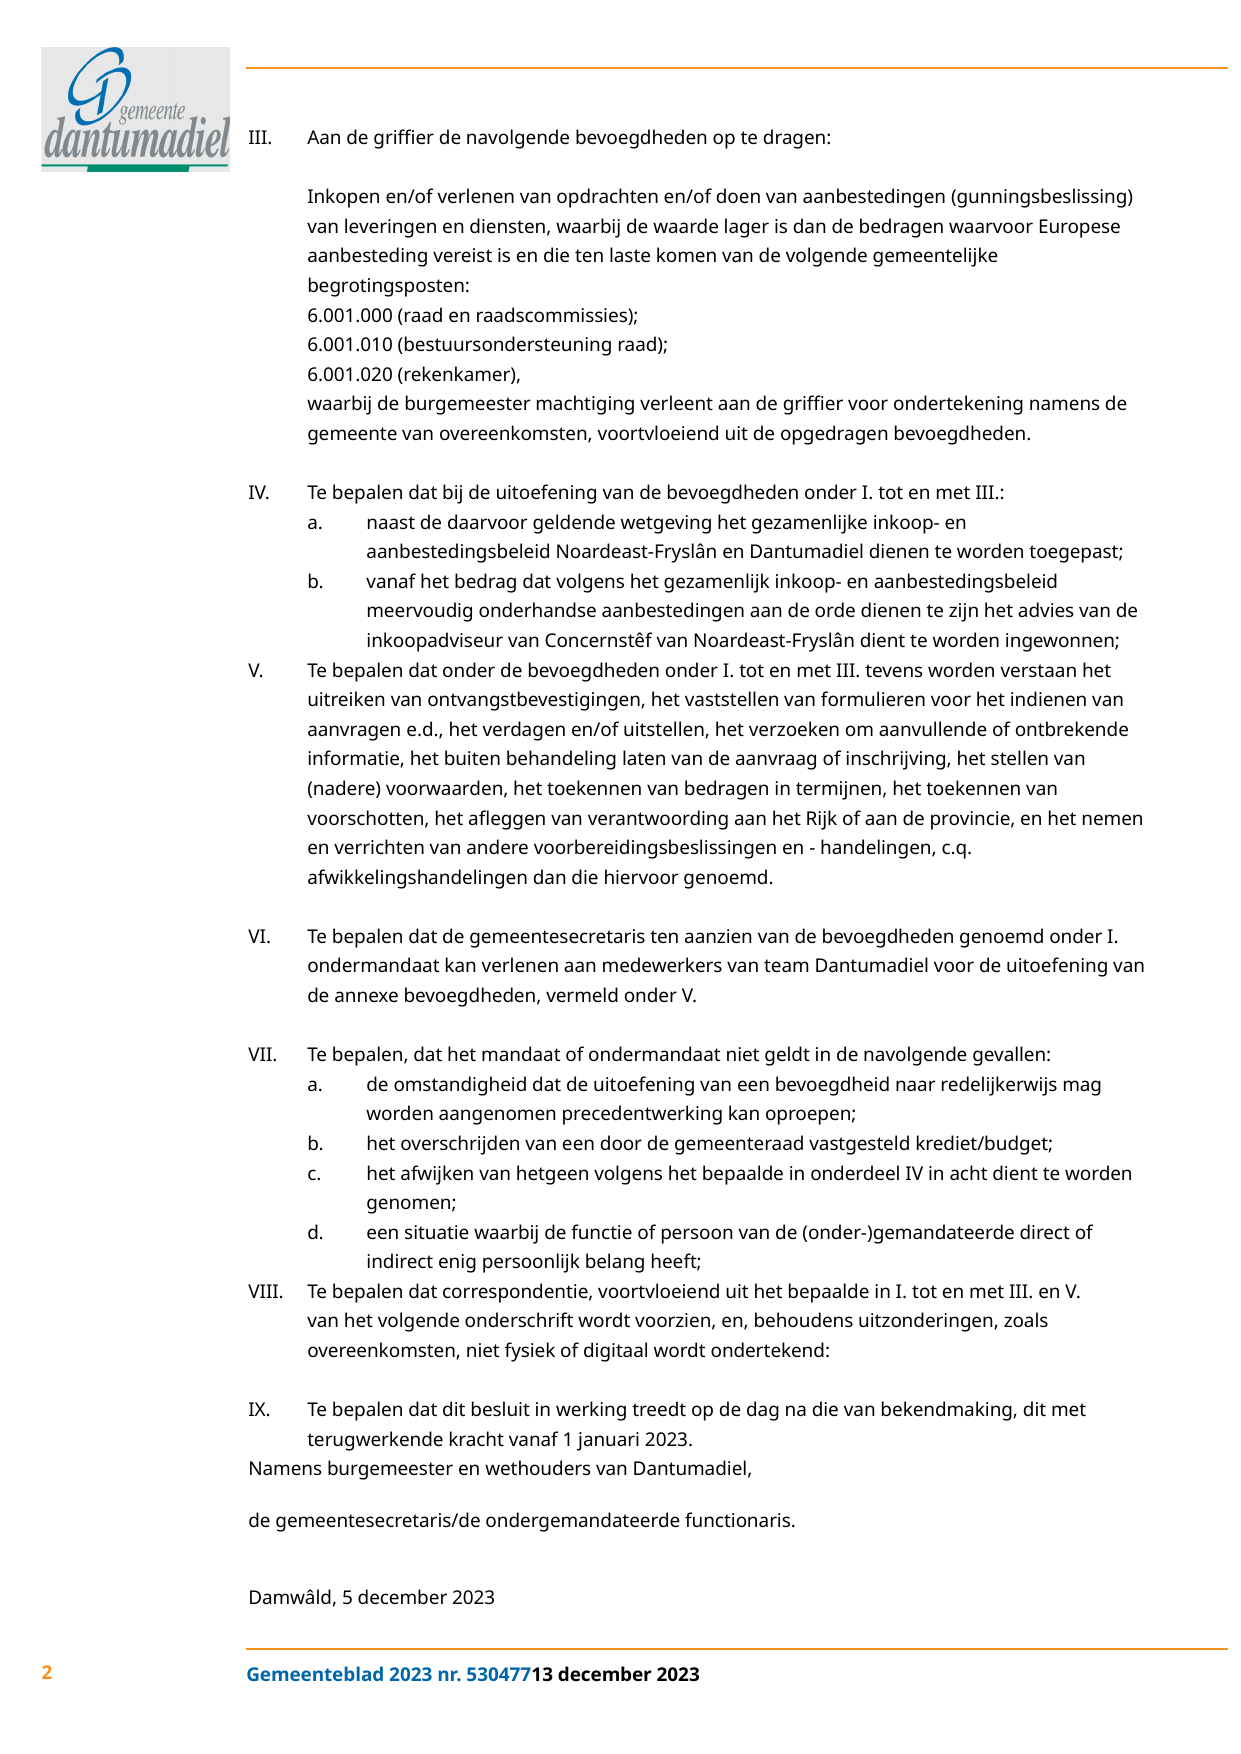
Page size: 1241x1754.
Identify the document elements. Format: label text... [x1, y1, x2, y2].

list 6.001.000 (raad en raadscommissies); [248, 302, 1152, 328]
text de gemeentesecretaris/de ondergemandateerde functionaris. [248, 1507, 1152, 1533]
list Aan de griffier de navolgende bevoegdheden op te dragen: [248, 124, 1152, 150]
list Te bepalen dat correspondentie, voortvloeiend uit het bepaalde in I. tot en met III. en V. [248, 1278, 1152, 1304]
picture [41, 47, 231, 172]
list vanaf het bedrag dat volgens het gezamenlijk inkoop- en aanbestedingsbeleid meervoudig onderhandse aanbestedingen aan de orde dienen te zijn het advies van de inkoopadviseur van Concernstêf van Noardeast-Fryslân dient te worden ingewonnen; [307, 568, 1152, 653]
list 6.001.010 (bestuursondersteuning raad); [248, 331, 1152, 357]
list Te bepalen dat onder de bevoegdheden onder I. tot en met III. tevens worden verstaan het uitreiken van ontvangstbevestigingen, het vaststellen van formulieren voor het indienen van aanvragen e.d., het verdagen en/of uitstellen, het verzoeken om aanvullende of ontbrekende informatie, het buiten behandeling laten van de aanvraag of inschrijving, het stellen van (nadere) voorwaarden, het toekennen van bedragen in termijnen, het toekennen van voorschotten, het afleggen van verantwoording aan het Rijk of aan de provincie, en het nemen en verrichten van andere voorbereidingsbeslissingen en - handelingen, c.q. afwikkelingshandelingen dan die hiervoor genoemd. [248, 657, 1152, 890]
list naast de daarvoor geldende wetgeving het gezamenlijke inkoop- en aanbestedingsbeleid Noardeast-Fryslân en Dantumadiel dienen te worden toegepast; [307, 509, 1152, 564]
list van het volgende onderschrift wordt voorzien, en, behoudens uitzonderingen, zoals overeenkomsten, niet fysiek of digitaal wordt ondertekend: [248, 1308, 1152, 1363]
list het afwijken van hetgeen volgens het bepaalde in onderdeel IV in acht dient te worden genomen; [307, 1160, 1152, 1215]
list Te bepalen dat de gemeentesecretaris ten aanzien van de bevoegdheden genoemd onder I. ondermandaat kan verlenen aan medewerkers van team Dantumadiel voor de uitoefening van de annexe bevoegdheden, vermeld onder V. [248, 923, 1152, 1008]
list waarbij de burgemeester machtiging verleent aan de griffier voor ondertekening namens de gemeente van overeenkomsten, voortvloeiend uit de opgedragen bevoegdheden. [248, 391, 1152, 446]
list een situatie waarbij de functie of persoon van de (onder-)gemandateerde direct of indirect enig persoonlijk belang heeft; [307, 1219, 1152, 1274]
list Te bepalen dat dit besluit in werking treedt op de dag na die van bekendmaking, dit met terugwerkende kracht vanaf 1 januari 2023. [248, 1396, 1152, 1452]
list Te bepalen, dat het mandaat of ondermandaat niet geldt in de navolgende gevallen: [248, 1041, 1152, 1067]
list de omstandigheid dat de uitoefening van een bevoegdheid naar redelijkerwijs mag worden aangenomen precedentwerking kan oproepen; [307, 1071, 1152, 1126]
text Namens burgemeester en wethouders van Dantumadiel, [248, 1456, 1152, 1481]
list het overschrijden van een door de gemeenteraad vastgesteld krediet/budget; [307, 1130, 1152, 1156]
list 6.001.020 (rekenkamer), [248, 361, 1152, 387]
text Damwâld, 5 december 2023 [248, 1584, 1152, 1610]
list Inkopen en/of verlenen van opdrachten en/of doen van aanbestedingen (gunningsbeslissing) van leveringen en diensten, waarbij de waarde lager is dan de bedragen waarvoor Europese aanbesteding vereist is en die ten laste komen van de volgende gemeentelijke begrotingsposten: [248, 183, 1152, 298]
list Te bepalen dat bij de uitoefening van de bevoegdheden onder I. tot en met III.: [248, 479, 1152, 505]
